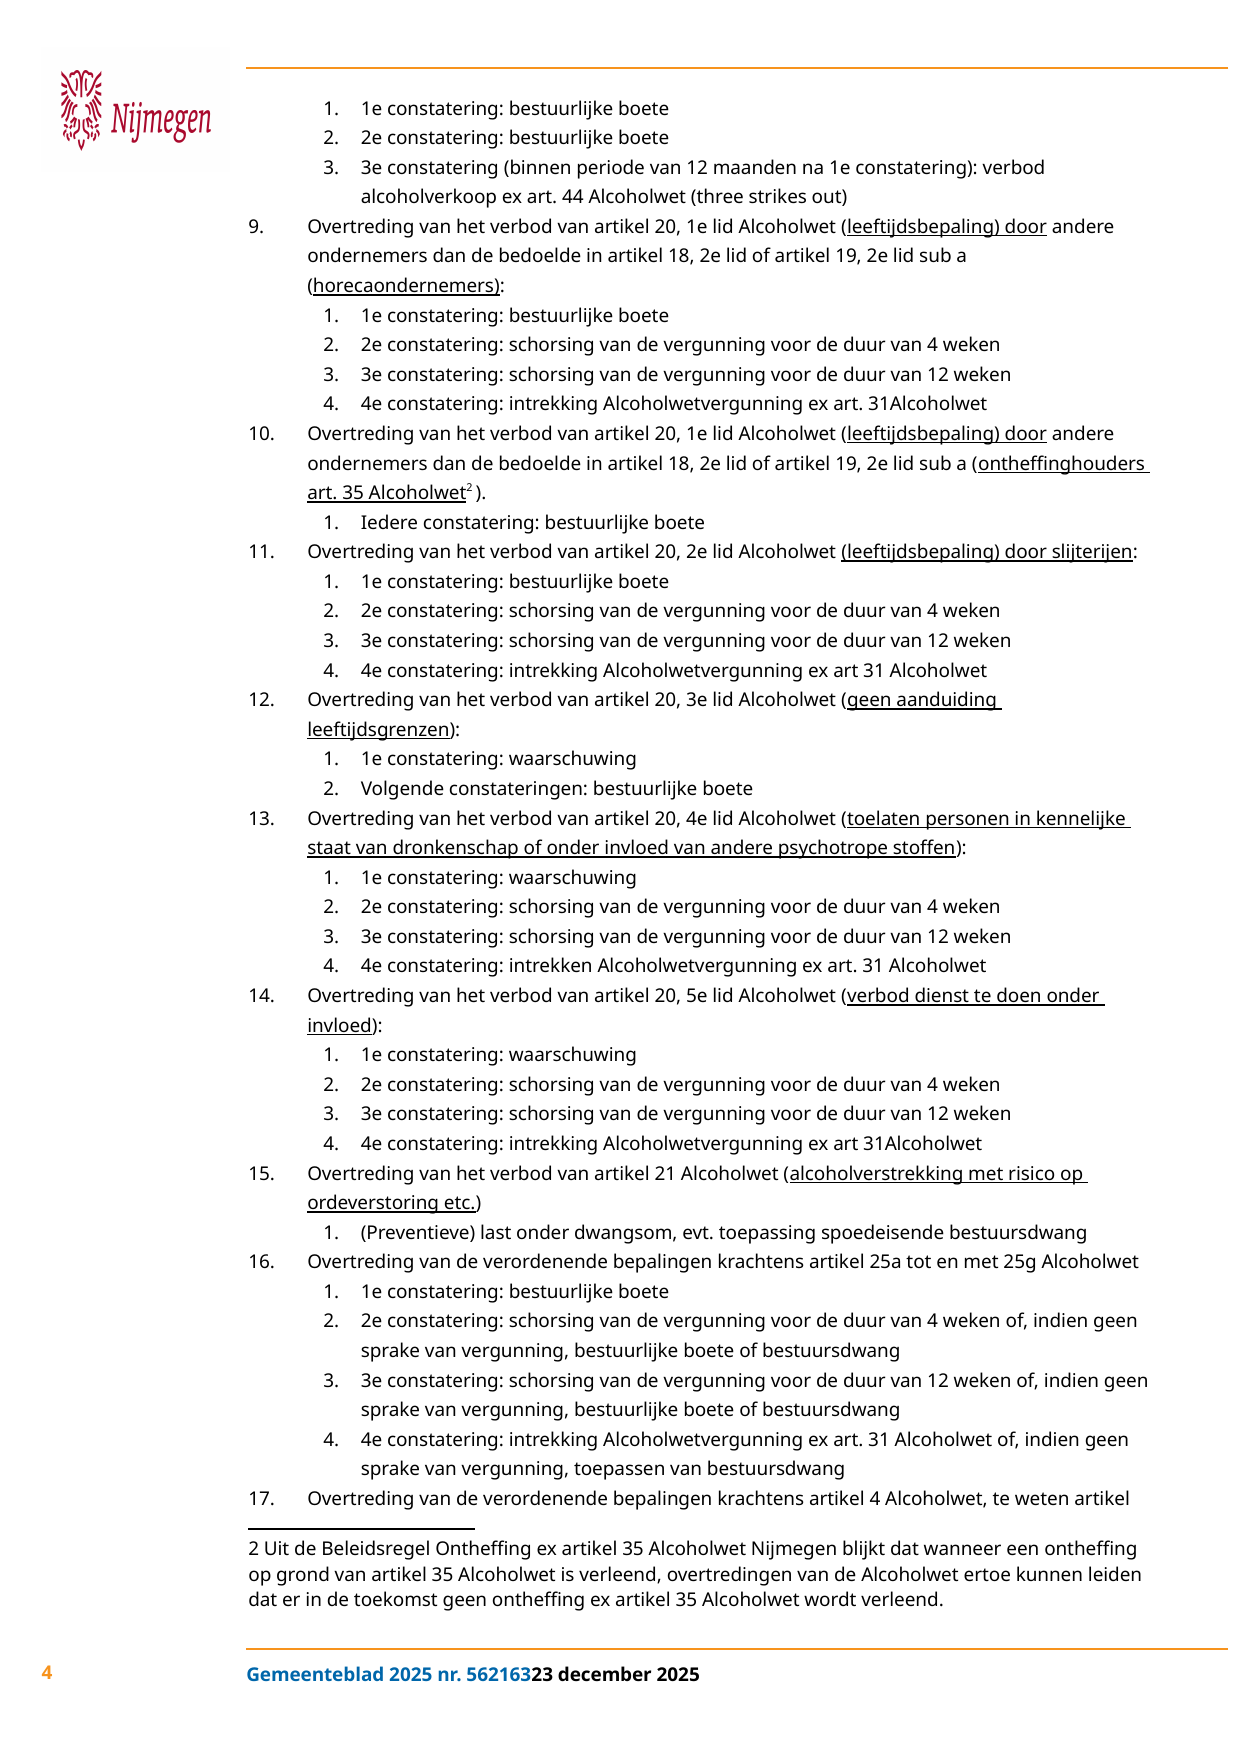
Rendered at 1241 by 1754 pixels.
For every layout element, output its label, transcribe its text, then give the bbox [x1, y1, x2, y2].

list 3e constatering: schorsing van de vergunning voor de duur van 12 weken [323, 361, 1152, 387]
list 3e constatering (binnen periode van 12 maanden na 1e constatering): verbod alcoholverkoop ex art. 44 Alcoholwet (three strikes out) [323, 154, 1152, 209]
list (Preventieve) last onder dwangsom, evt. toepassing spoedeisende bestuursdwang [323, 1219, 1152, 1245]
list Overtreding van het verbod van artikel 20, 1e lid Alcoholwet (leeftijdsbepaling) door andere ondernemers dan de bedoelde in artikel 18, 2e lid of artikel 19, 2e lid sub a (horecaondernemers): [248, 213, 1152, 298]
list 2e constatering: schorsing van de vergunning voor de duur van 4 weken [323, 893, 1152, 919]
list Overtreding van het verbod van artikel 21 Alcoholwet (alcoholverstrekking met risico op ordeverstoring etc.) [248, 1160, 1152, 1215]
list 4e constatering: intrekking Alcoholwetvergunning ex art. 31 Alcoholwet of, indien geen sprake van vergunning, toepassen van bestuursdwang [323, 1426, 1152, 1481]
list 1e constatering: bestuurlijke boete [323, 568, 1152, 594]
list 4e constatering: intrekken Alcoholwetvergunning ex art. 31 Alcoholwet [323, 953, 1152, 978]
list 3e constatering: schorsing van de vergunning voor de duur van 12 weken [323, 1101, 1152, 1126]
list 1e constatering: bestuurlijke boete [323, 95, 1152, 121]
list 3e constatering: schorsing van de vergunning voor de duur van 12 weken of, indien geen sprake van vergunning, bestuurlijke boete of bestuursdwang [323, 1367, 1152, 1422]
list 3e constatering: schorsing van de vergunning voor de duur van 12 weken [323, 627, 1152, 653]
list 1e constatering: waarschuwing [323, 746, 1152, 771]
list Overtreding van het verbod van artikel 20, 1e lid Alcoholwet (leeftijdsbepaling) door andere ondernemers dan de bedoelde in artikel 18, 2e lid of artikel 19, 2e lid sub a (ontheffinghouders art. 35 Alcoholwet). [248, 420, 1152, 505]
picture [41, 47, 231, 172]
list Overtreding van het verbod van artikel 20, 2e lid Alcoholwet (leeftijdsbepaling) door slijterijen: [248, 538, 1152, 564]
list 4e constatering: intrekking Alcoholwetvergunning ex art 31 Alcoholwet [323, 657, 1152, 683]
list 2e constatering: bestuurlijke boete [323, 124, 1152, 150]
list 1e constatering: waarschuwing [323, 1041, 1152, 1067]
list 1e constatering: bestuurlijke boete [323, 1278, 1152, 1304]
list Overtreding van de verordenende bepalingen krachtens artikel 25a tot en met 25g Alcoholwet [248, 1248, 1152, 1274]
list 4e constatering: intrekking Alcoholwetvergunning ex art 31Alcoholwet [323, 1130, 1152, 1156]
list Volgende constateringen: bestuurlijke boete [323, 775, 1152, 801]
list Overtreding van het verbod van artikel 20, 3e lid Alcoholwet (geen aanduiding leeftijdsgrenzen): [248, 686, 1152, 742]
list Overtreding van het verbod van artikel 20, 4e lid Alcoholwet (toelaten personen in kennelijke staat van dronkenschap of onder invloed van andere psychotrope stoffen): [248, 805, 1152, 860]
list Overtreding van het verbod van artikel 20, 5e lid Alcoholwet (verbod dienst te doen onder invloed): [248, 982, 1152, 1038]
list 2e constatering: schorsing van de vergunning voor de duur van 4 weken [323, 1071, 1152, 1097]
list 2e constatering: schorsing van de vergunning voor de duur van 4 weken of, indien geen sprake van vergunning, bestuurlijke boete of bestuursdwang [323, 1308, 1152, 1363]
list 4e constatering: intrekking Alcoholwetvergunning ex art. 31Alcoholwet [323, 391, 1152, 416]
list 3e constatering: schorsing van de vergunning voor de duur van 12 weken [323, 923, 1152, 949]
list 1e constatering: bestuurlijke boete [323, 302, 1152, 328]
list Iedere constatering: bestuurlijke boete [323, 509, 1152, 535]
list 2e constatering: schorsing van de vergunning voor de duur van 4 weken [323, 331, 1152, 357]
list 1e constatering: waarschuwing [323, 864, 1152, 890]
list 2e constatering: schorsing van de vergunning voor de duur van 4 weken [323, 598, 1152, 623]
list Uit de Beleidsregel Ontheffing ex artikel 35 Alcoholwet Nijmegen blijkt dat wanneer een ontheffing op grond van artikel 35 Alcoholwet is verleend, overtredingen van de Alcoholwet ertoe kunnen leiden dat er in de toekomst geen ontheffing ex artikel 35 Alcoholwet wordt verleend. [248, 1535, 1152, 1612]
list Overtreding van de verordenende bepalingen krachtens artikel 4 Alcoholwet, te weten artikel [248, 1485, 1152, 1511]
